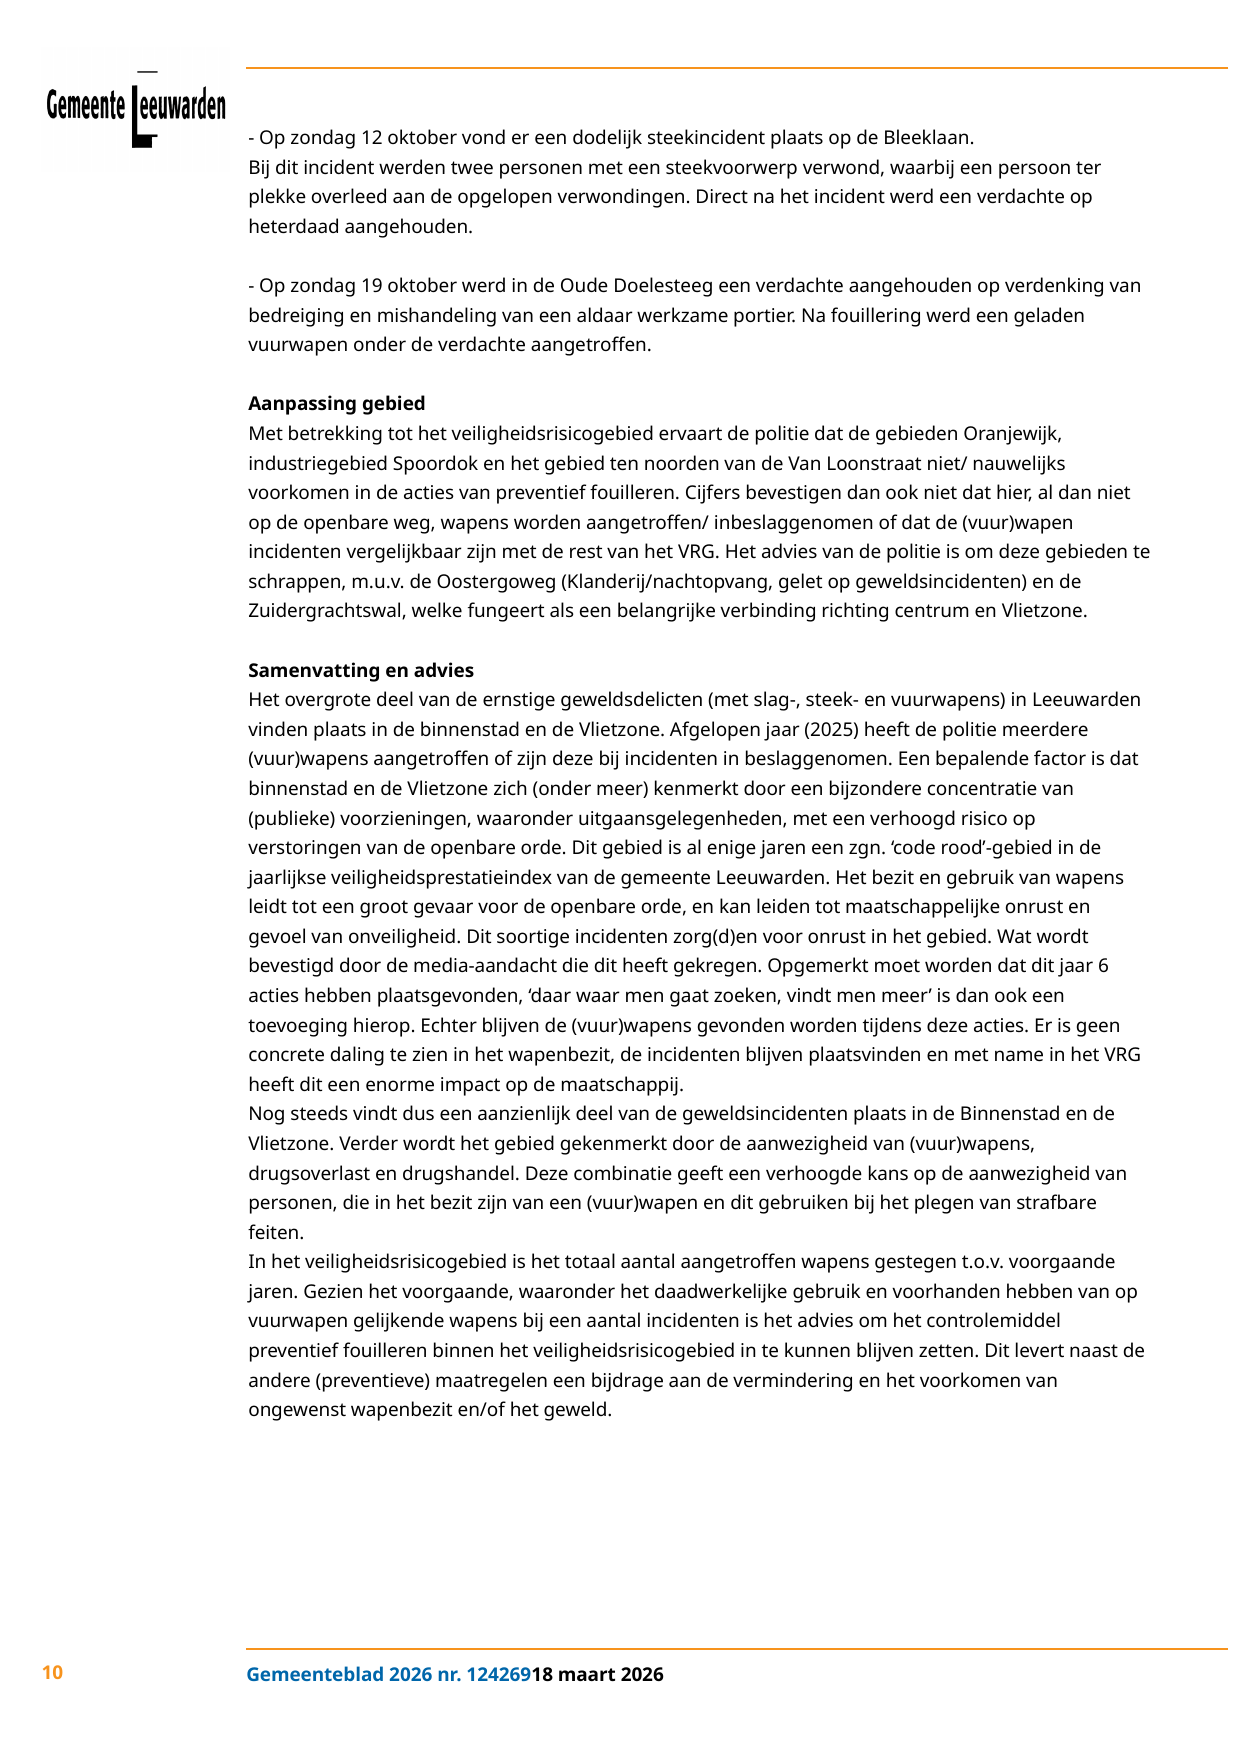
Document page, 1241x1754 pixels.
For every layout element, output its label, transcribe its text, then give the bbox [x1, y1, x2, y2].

text Nog steeds vindt dus een aanzienlijk deel van de geweldsincidenten plaats in de Binnenstad en de Vlietzone. Verder wordt het gebied gekenmerkt door de aanwezigheid van (vuur)wapens, drugsoverlast en drugshandel. Deze combinatie geeft een verhoogde kans op de aanwezigheid van personen, die in het bezit zijn van een (vuur)wapen en dit gebruiken bij het plegen van strafbare feiten. [248, 1101, 1152, 1245]
text Met betrekking tot het veiligheidsrisicogebied ervaart de politie dat de gebieden Oranjewijk, industriegebied Spoordok en het gebied ten noorden van de Van Loonstraat niet/ nauwelijks voorkomen in de acties van preventief fouilleren. Cijfers bevestigen dan ook niet dat hier, al dan niet op de openbare weg, wapens worden aangetroffen/ inbeslaggenomen of dat de (vuur)wapen incidenten vergelijkbaar zijn met de rest van het VRG. Het advies van de politie is om deze gebieden te schrappen, m.u.v. de Oostergoweg (Klanderij/nachtopvang, gelet op geweldsincidenten) en de Zuidergrachtswal, welke fungeert als een belangrijke verbinding richting centrum en Vlietzone. [248, 420, 1152, 623]
text - Op zondag 19 oktober werd in de Oude Doelesteeg een verdachte aangehouden op verdenking van bedreiging en mishandeling van een aldaar werkzame portier. Na fouillering werd een geladen vuurwapen onder de verdachte aangetroffen. [248, 272, 1152, 357]
text In het veiligheidsrisicogebied is het totaal aantal aangetroffen wapens gestegen t.o.v. voorgaande jaren. Gezien het voorgaande, waaronder het daadwerkelijke gebruik en voorhanden hebben van op vuurwapen gelijkende wapens bij een aantal incidenten is het advies om het controlemiddel preventief fouilleren binnen het veiligheidsrisicogebied in te kunnen blijven zetten. Dit levert naast de andere (preventieve) maatregelen een bijdrage aan de vermindering en het voorkomen van ongewenst wapenbezit en/of het geweld. [248, 1248, 1152, 1422]
text Bij dit incident werden twee personen met een steekvoorwerp verwond, waarbij een persoon ter plekke overleed aan de opgelopen verwondingen. Direct na het incident werd een verdachte op heterdaad aangehouden. [248, 154, 1152, 239]
picture [41, 47, 231, 172]
text Samenvatting en advies [248, 657, 1152, 683]
text Het overgrote deel van de ernstige geweldsdelicten (met slag-, steek- en vuurwapens) in Leeuwarden vinden plaats in de binnenstad en de Vlietzone. Afgelopen jaar (2025) heeft de politie meerdere (vuur)wapens aangetroffen of zijn deze bij incidenten in beslaggenomen. Een bepalende factor is dat binnenstad en de Vlietzone zich (onder meer) kenmerkt door een bijzondere concentratie van (publieke) voorzieningen, waaronder uitgaansgelegenheden, met een verhoogd risico op verstoringen van de openbare orde. Dit gebied is al enige jaren een zgn. ‘code rood’-gebied in de jaarlijkse veiligheidsprestatieindex van de gemeente Leeuwarden. Het bezit en gebruik van wapens leidt tot een groot gevaar voor de openbare orde, en kan leiden tot maatschappelijke onrust en gevoel van onveiligheid. Dit soortige incidenten zorg(d)en voor onrust in het gebied. Wat wordt bevestigd door de media-aandacht die dit heeft gekregen. Opgemerkt moet worden dat dit jaar 6 acties hebben plaatsgevonden, ‘daar waar men gaat zoeken, vindt men meer’ is dan ook een toevoeging hierop. Echter blijven de (vuur)wapens gevonden worden tijdens deze acties. Er is geen concrete daling te zien in het wapenbezit, de incidenten blijven plaatsvinden en met name in het VRG heeft dit een enorme impact op de maatschappij. [248, 686, 1152, 1097]
text - Op zondag 12 oktober vond er een dodelijk steekincident plaats op de Bleeklaan. [248, 124, 1152, 150]
text Aanpassing gebied [248, 391, 1152, 416]
